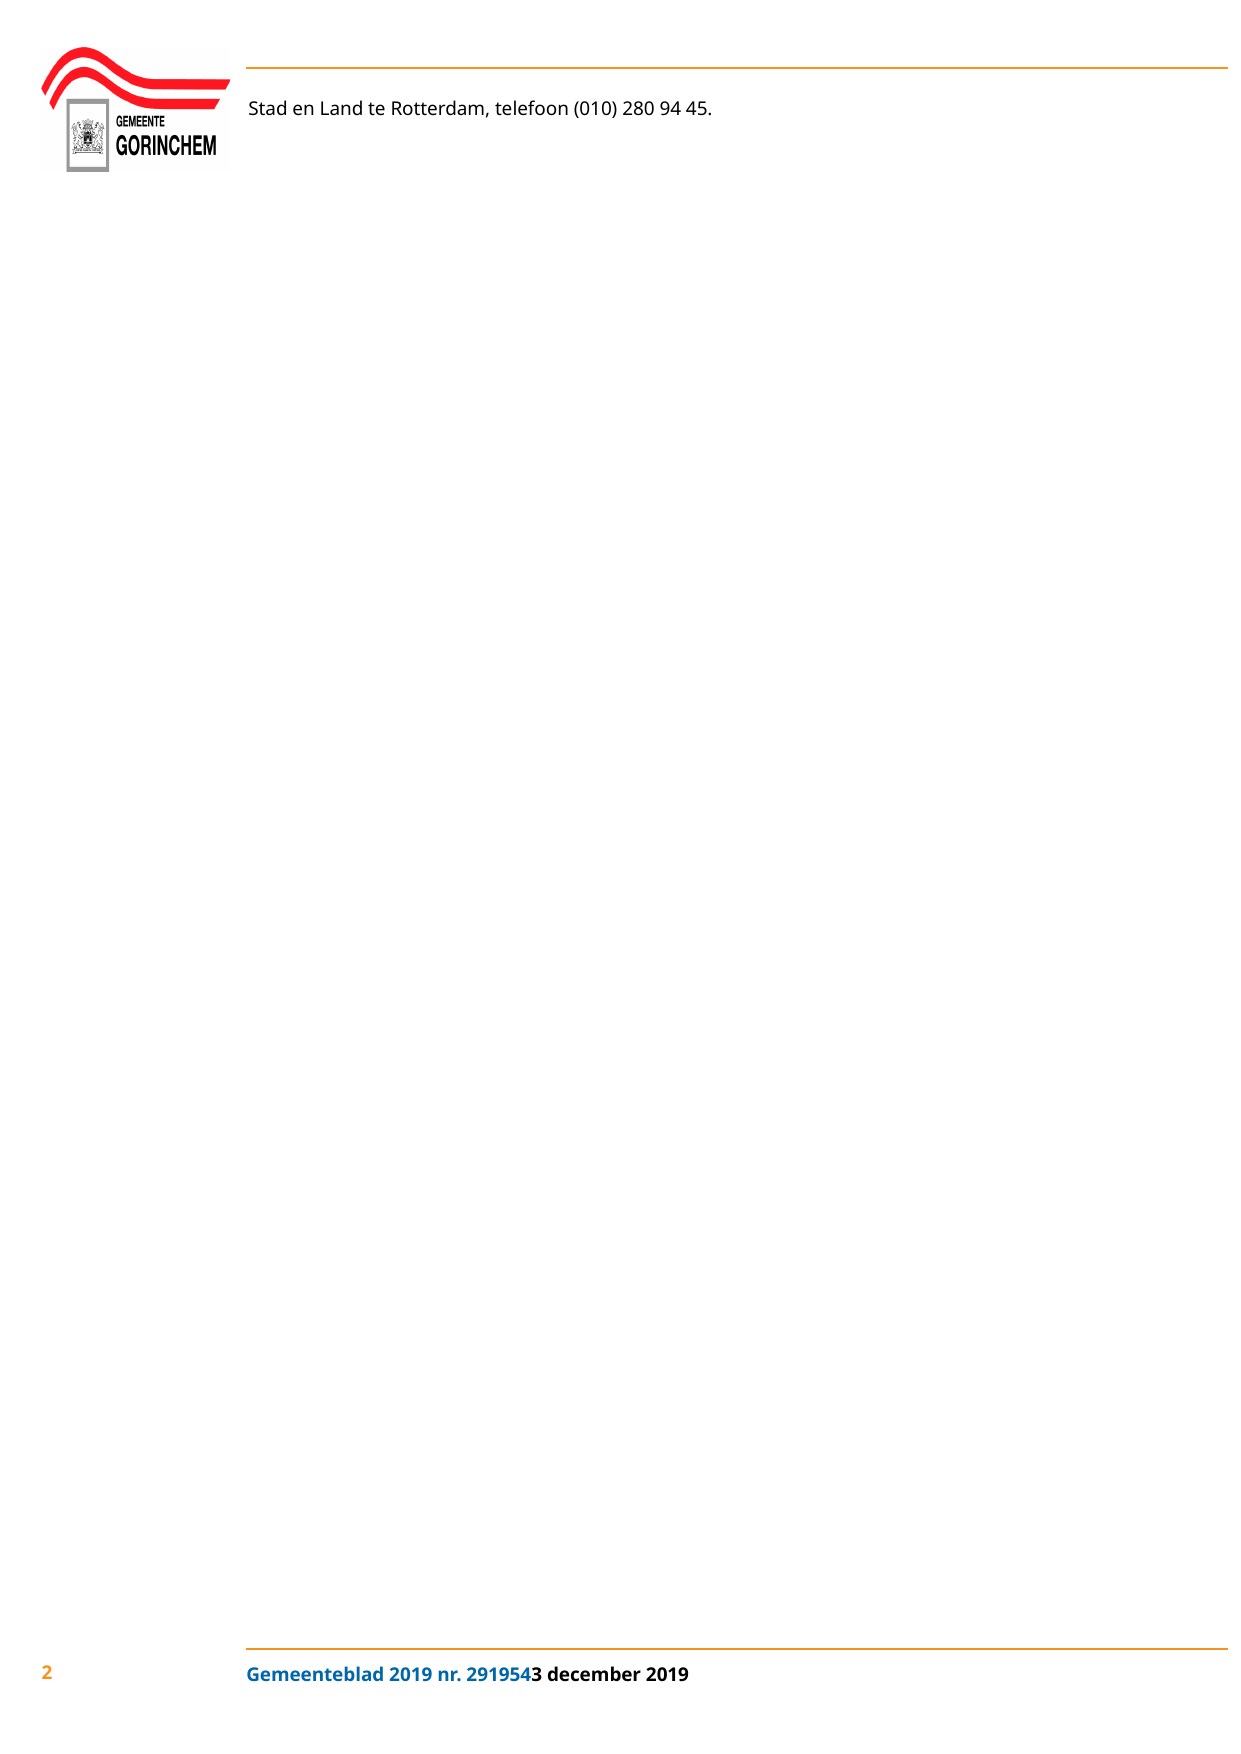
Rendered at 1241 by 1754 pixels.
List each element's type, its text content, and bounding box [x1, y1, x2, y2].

text Stad en Land te Rotterdam, telefoon (010) 280 94 45. [248, 95, 1152, 121]
picture [41, 47, 231, 172]
